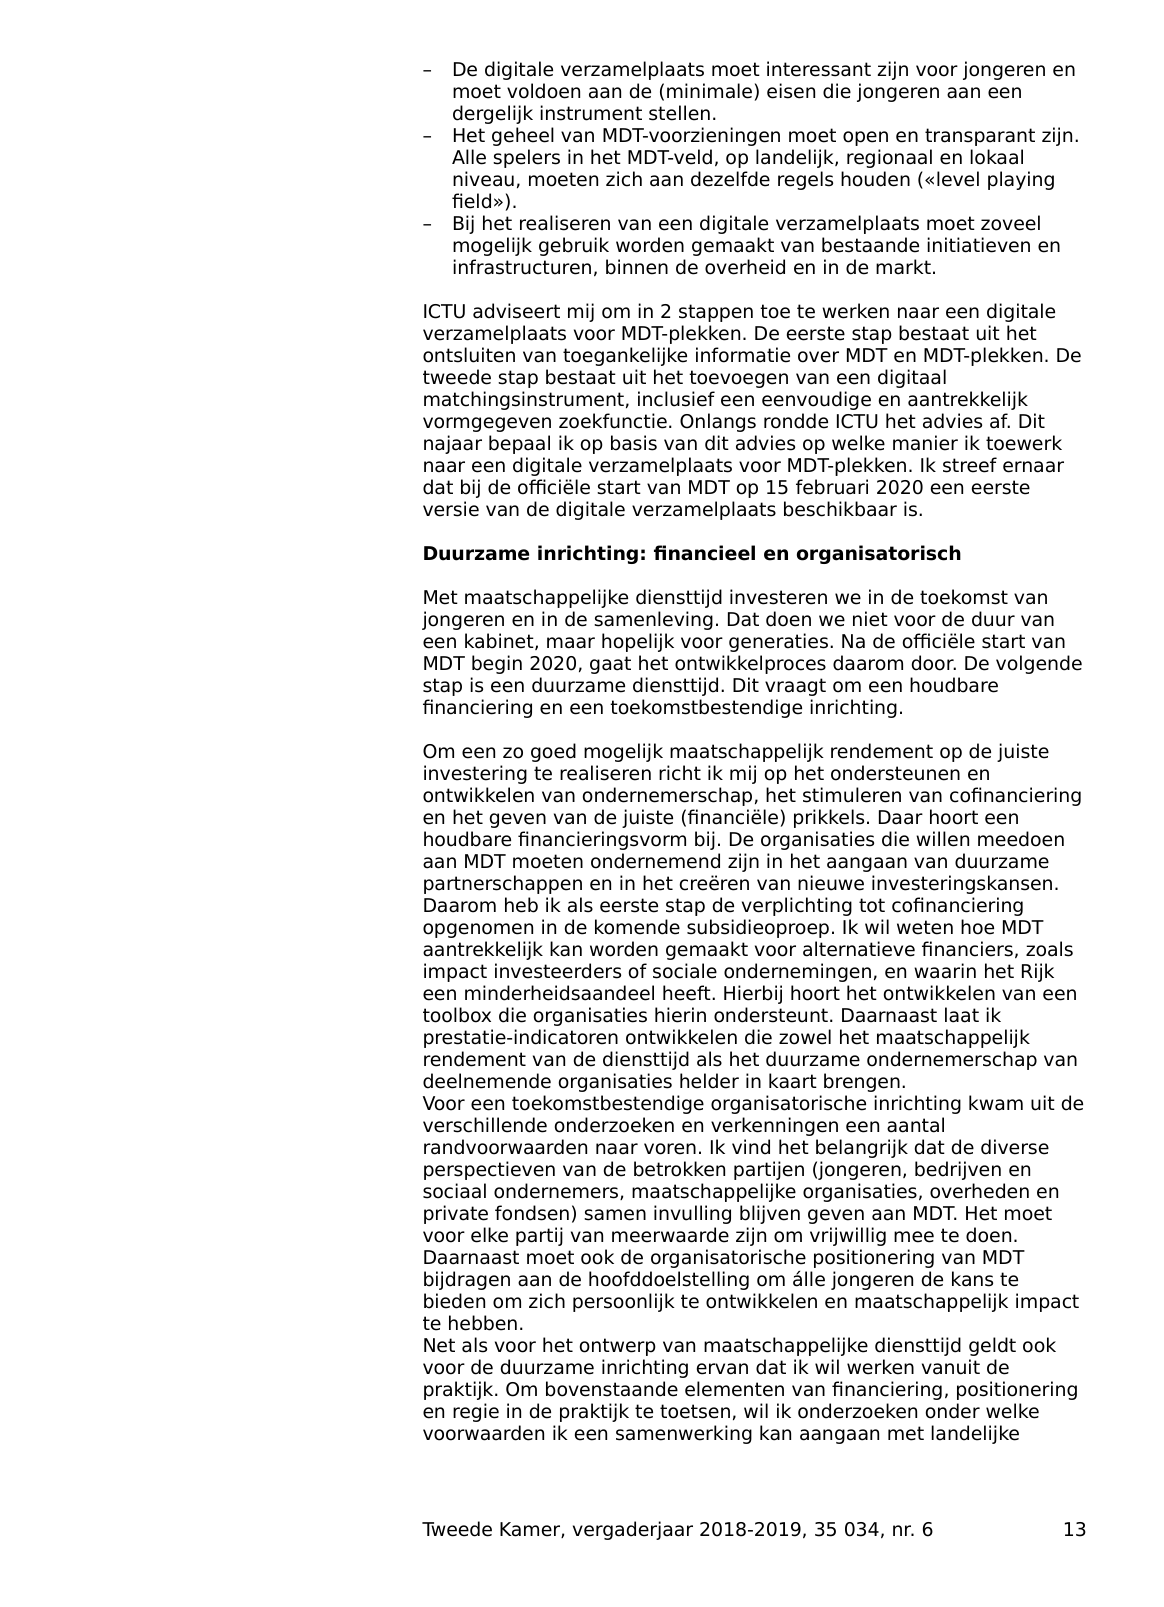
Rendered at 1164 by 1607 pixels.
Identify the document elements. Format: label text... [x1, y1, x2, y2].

text – De digitale verzamelplaats moet interessant zijn voor jongeren en moet voldoen aan de (minimale) eisen die jongeren aan een dergelijk instrument stellen. [422, 59, 1087, 125]
text ICTU adviseert mij om in 2 stappen toe te werken naar een digitale verzamelplaats voor MDT-plekken. De eerste stap bestaat uit het ontsluiten van toegankelijke informatie over MDT en MDT-plekken. De tweede stap bestaat uit het toevoegen van een digitaal matchingsinstrument, inclusief een eenvoudige en aantrekkelijk vormgegeven zoekfunctie. Onlangs rondde ICTU het advies af. Dit najaar bepaal ik op basis van dit advies op welke manier ik toewerk naar een digitale verzamelplaats voor MDT-plekken. Ik streef ernaar dat bij de officiële start van MDT op 15 februari 2020 een eerste versie van de digitale verzamelplaats beschikbaar is. [422, 301, 1087, 521]
text Net als voor het ontwerp van maatschappelijke diensttijd geldt ook voor de duurzame inrichting ervan dat ik wil werken vanuit de praktijk. Om bovenstaande elementen van financiering, positionering en regie in de praktijk te toetsen, wil ik onderzoeken onder welke voorwaarden ik een samenwerking kan aangaan met landelijke [422, 1335, 1087, 1444]
text Voor een toekomstbestendige organisatorische inrichting kwam uit de verschillende onderzoeken en verkenningen een aantal randvoorwaarden naar voren. Ik vind het belangrijk dat de diverse perspectieven van de betrokken partijen (jongeren, bedrijven en sociaal ondernemers, maatschappelijke organisaties, overheden en private fondsen) samen invulling blijven geven aan MDT. Het moet voor elke partij van meerwaarde zijn om vrijwillig mee te doen. Daarnaast moet ook de organisatorische positionering van MDT bijdragen aan de hoofddoelstelling om álle jongeren de kans te bieden om zich persoonlijk te ontwikkelen en maatschappelijk impact te hebben. [422, 1093, 1087, 1335]
text Met maatschappelijke diensttijd investeren we in de toekomst van jongeren en in de samenleving. Dat doen we niet voor de duur van een kabinet, maar hopelijk voor generaties. Na de officiële start van MDT begin 2020, gaat het ontwikkelproces daarom door. De volgende stap is een duurzame diensttijd. Dit vraagt om een houdbare financiering en een toekomstbestendige inrichting. [422, 587, 1087, 719]
subtitle Duurzame inrichting: financieel en organisatorisch [422, 543, 1087, 565]
text – Bij het realiseren van een digitale verzamelplaats moet zoveel mogelijk gebruik worden gemaakt van bestaande initiatieven en infrastructuren, binnen de overheid en in de markt. [422, 213, 1087, 279]
text – Het geheel van MDT-voorzieningen moet open en transparant zijn. Alle spelers in het MDT-veld, op landelijk, regionaal en lokaal niveau, moeten zich aan dezelfde regels houden («level playing field»). [422, 125, 1087, 213]
text Om een zo goed mogelijk maatschappelijk rendement op de juiste investering te realiseren richt ik mij op het ondersteunen en ontwikkelen van ondernemerschap, het stimuleren van cofinanciering en het geven van de juiste (financiële) prikkels. Daar hoort een houdbare financieringsvorm bij. De organisaties die willen meedoen aan MDT moeten ondernemend zijn in het aangaan van duurzame partnerschappen en in het creëren van nieuwe investeringskansen. Daarom heb ik als eerste stap de verplichting tot cofinanciering opgenomen in de komende subsidieoproep. Ik wil weten hoe MDT aantrekkelijk kan worden gemaakt voor alternatieve financiers, zoals impact investeerders of sociale ondernemingen, en waarin het Rijk een minderheidsaandeel heeft. Hierbij hoort het ontwikkelen van een toolbox die organisaties hierin ondersteunt. Daarnaast laat ik prestatie-indicatoren ontwikkelen die zowel het maatschappelijk rendement van de diensttijd als het duurzame ondernemerschap van deelnemende organisaties helder in kaart brengen. [422, 741, 1087, 1093]
